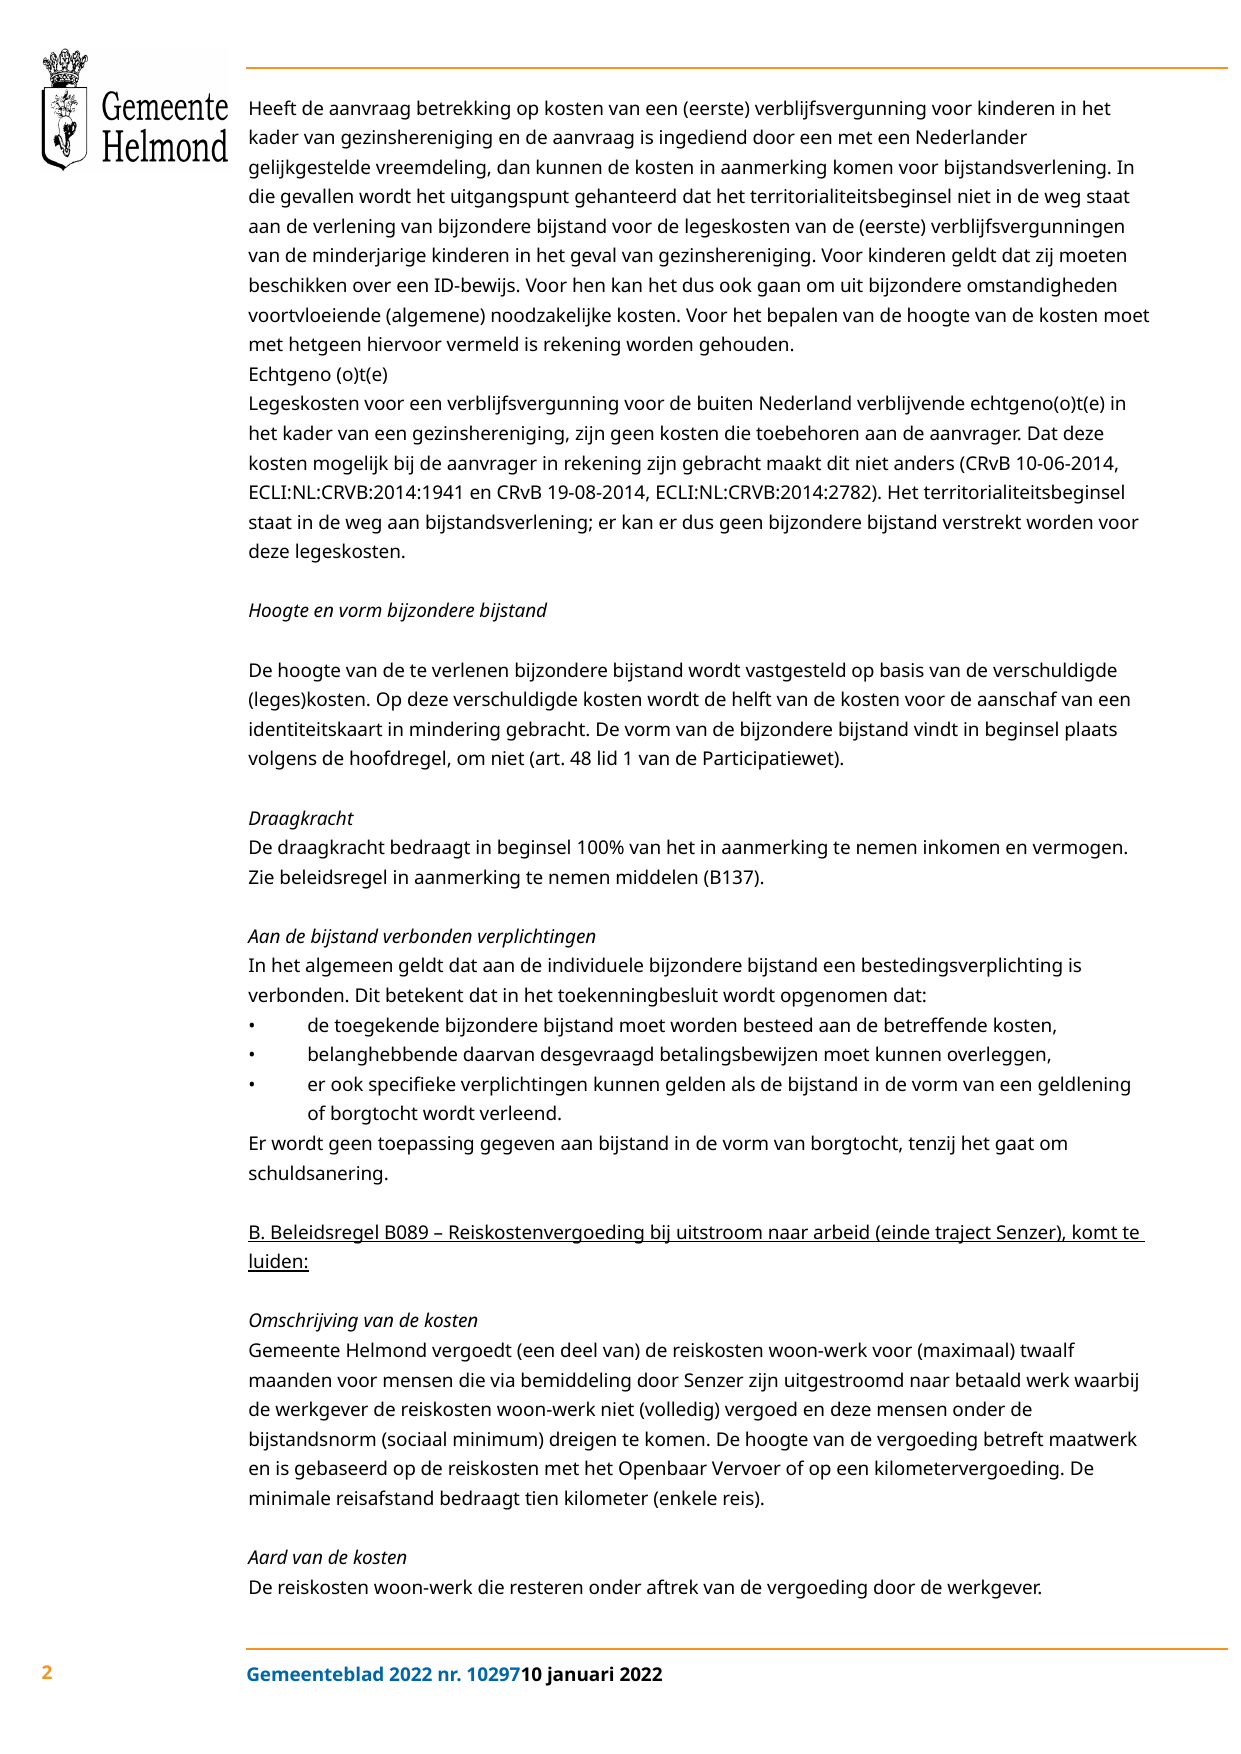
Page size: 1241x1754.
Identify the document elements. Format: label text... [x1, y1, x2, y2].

text De draagkracht bedraagt in beginsel 100% van het in aanmerking te nemen inkomen en vermogen. Zie beleidsregel in aanmerking te nemen middelen (B137). [248, 834, 1152, 890]
text Hoogte en vorm bijzondere bijstand [248, 598, 1152, 623]
picture [41, 47, 231, 172]
text B. Beleidsregel B089 – Reiskostenvergoeding bij uitstroom naar arbeid (einde traject Senzer), komt te luiden: [248, 1219, 1152, 1274]
text Echtgeno (o)t(e) [248, 361, 1152, 387]
text Heeft de aanvraag betrekking op kosten van een (eerste) verblijfsvergunning voor kinderen in het kader van gezinshereniging en de aanvraag is ingediend door een met een Nederlander gelijkgestelde vreemdeling, dan kunnen de kosten in aanmerking komen voor bijstandsverlening. In die gevallen wordt het uitgangspunt gehanteerd dat het territorialiteitsbeginsel niet in de weg staat aan de verlening van bijzondere bijstand voor de legeskosten van de (eerste) verblijfsvergunningen van de minderjarige kinderen in het geval van gezinshereniging. Voor kinderen geldt dat zij moeten beschikken over een ID-bewijs. Voor hen kan het dus ook gaan om uit bijzondere omstandigheden voortvloeiende (algemene) noodzakelijke kosten. Voor het bepalen van de hoogte van de kosten moet met hetgeen hiervoor vermeld is rekening worden gehouden. [248, 95, 1152, 357]
list de toegekende bijzondere bijstand moet worden besteed aan de betreffende kosten, [248, 1012, 1152, 1038]
text Legeskosten voor een verblijfsvergunning voor de buiten Nederland verblijvende echtgeno(o)t(e) in het kader van een gezinshereniging, zijn geen kosten die toebehoren aan de aanvrager. Dat deze kosten mogelijk bij de aanvrager in rekening zijn gebracht maakt dit niet anders (CRvB 10-06-2014, ECLI:NL:CRVB:2014:1941 en CRvB 19-08-2014, ECLI:NL:CRVB:2014:2782). Het territorialiteitsbeginsel staat in de weg aan bijstandsverlening; er kan er dus geen bijzondere bijstand verstrekt worden voor deze legeskosten. [248, 391, 1152, 564]
text In het algemeen geldt dat aan de individuele bijzondere bijstand een bestedingsverplichting is verbonden. Dit betekent dat in het toekenningbesluit wordt opgenomen dat: [248, 953, 1152, 1008]
list er ook specifieke verplichtingen kunnen gelden als de bijstand in de vorm van een geldlening of borgtocht wordt verleend. [248, 1071, 1152, 1126]
text Er wordt geen toepassing gegeven aan bijstand in de vorm van borgtocht, tenzij het gaat om schuldsanering. [248, 1130, 1152, 1186]
text De reiskosten woon-werk die resteren onder aftrek van de vergoeding door de werkgever. [248, 1574, 1152, 1600]
text Aan de bijstand verbonden verplichtingen [248, 923, 1152, 949]
text Draagkracht [248, 805, 1152, 831]
text Gemeente Helmond vergoedt (een deel van) de reiskosten woon-werk voor (maximaal) twaalf maanden voor mensen die via bemiddeling door Senzer zijn uitgestroomd naar betaald werk waarbij de werkgever de reiskosten woon-werk niet (volledig) vergoed en deze mensen onder de bijstandsnorm (sociaal minimum) dreigen te komen. De hoogte van de vergoeding betreft maatwerk en is gebaseerd op de reiskosten met het Openbaar Vervoer of op een kilometervergoeding. De minimale reisafstand bedraagt tien kilometer (enkele reis). [248, 1337, 1152, 1511]
list belanghebbende daarvan desgevraagd betalingsbewijzen moet kunnen overleggen, [248, 1041, 1152, 1067]
text Omschrijving van de kosten [248, 1308, 1152, 1333]
text Aard van de kosten [248, 1544, 1152, 1570]
text De hoogte van de te verlenen bijzondere bijstand wordt vastgesteld op basis van de verschuldigde (leges)kosten. Op deze verschuldigde kosten wordt de helft van de kosten voor de aanschaf van een identiteitskaart in mindering gebracht. De vorm van de bijzondere bijstand vindt in beginsel plaats volgens de hoofdregel, om niet (art. 48 lid 1 van de Participatiewet). [248, 657, 1152, 771]
